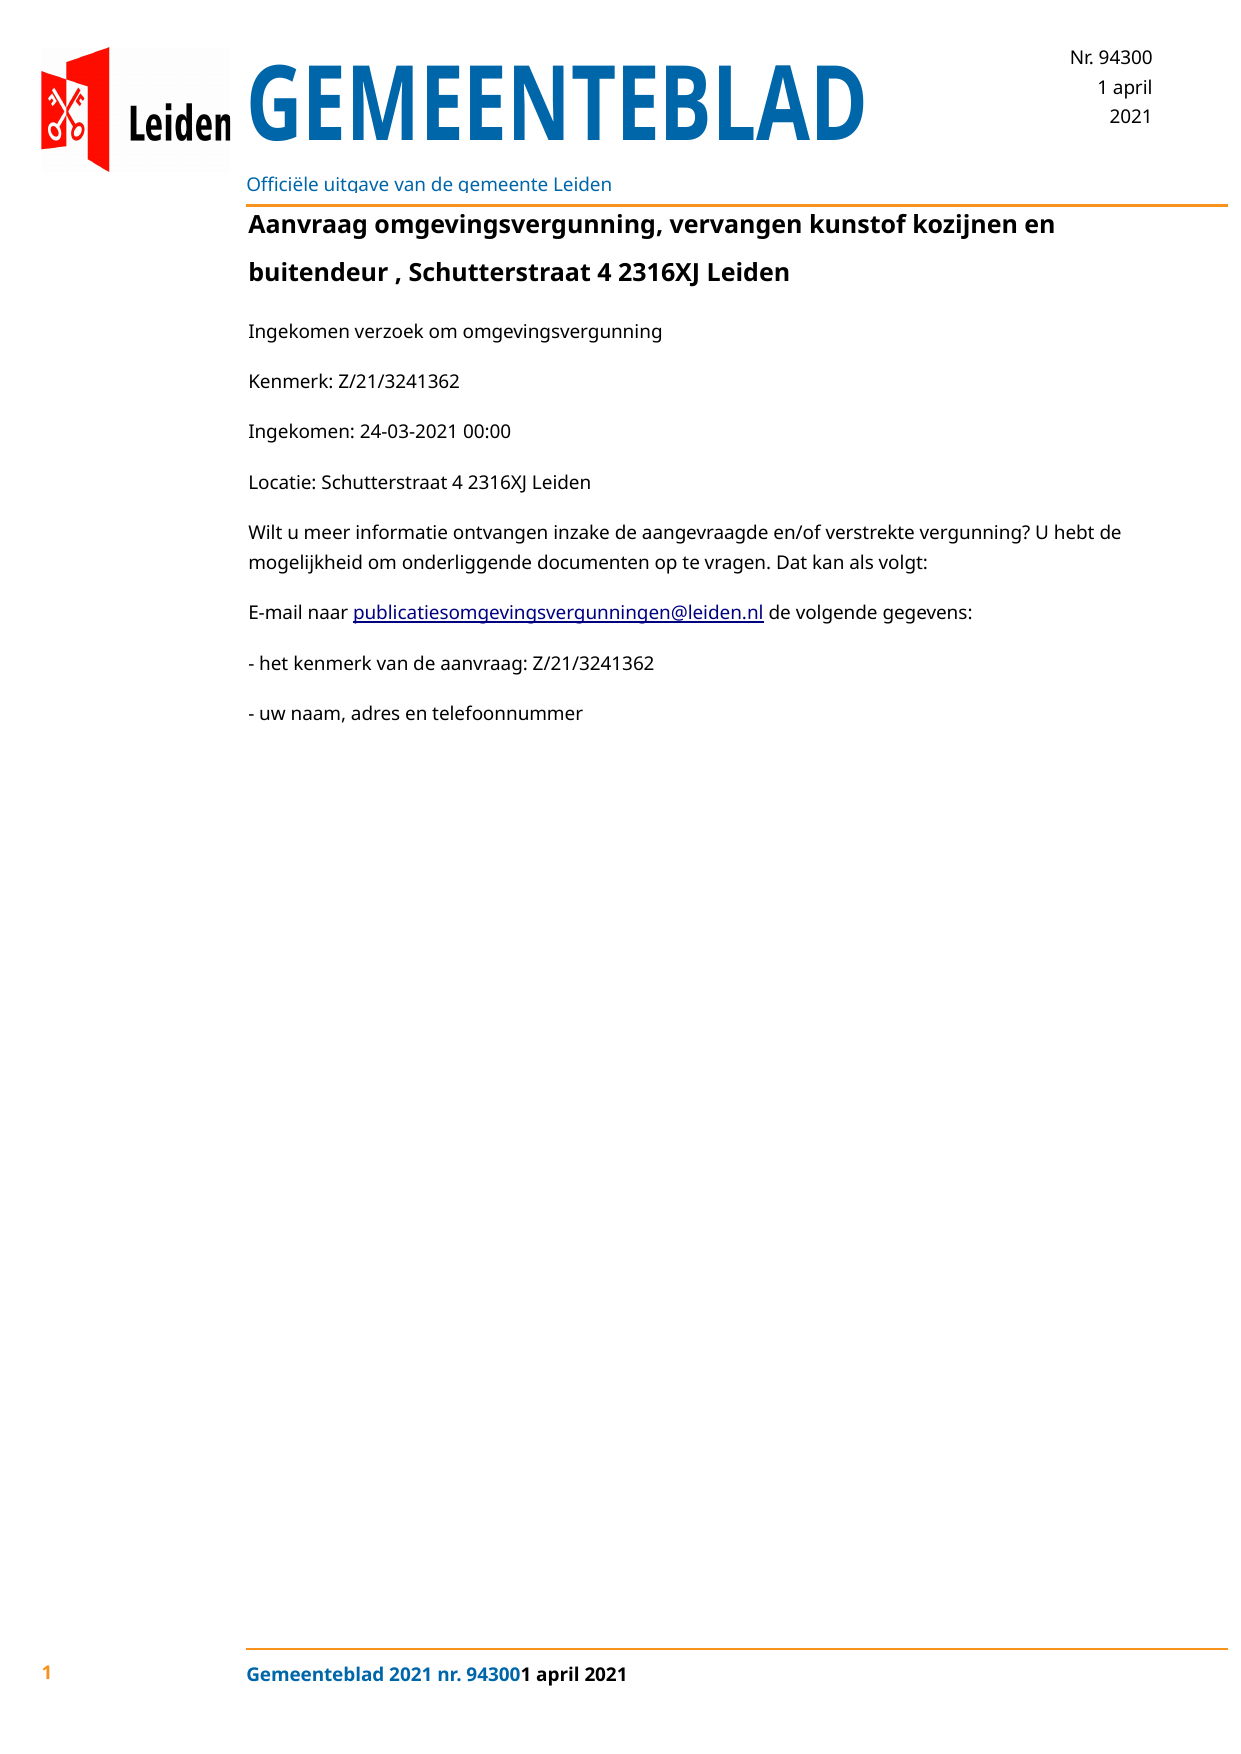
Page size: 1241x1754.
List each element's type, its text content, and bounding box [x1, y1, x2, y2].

text Ingekomen verzoek om omgevingsvergunning [248, 318, 1152, 344]
text Wilt u meer informatie ontvangen inzake de aangevraagde en/of verstrekte vergunning? U hebt de mogelijkheid om onderliggende documenten op te vragen. Dat kan als volgt: [248, 519, 1152, 575]
text Aanvraag omgevingsvergunning, vervangen kunstof kozijnen en buitendeur , Schutterstraat 4 2316XJ Leiden [248, 207, 1152, 288]
text Locatie: Schutterstraat 4 2316XJ Leiden [248, 469, 1152, 495]
text - het kenmerk van de aanvraag: Z/21/3241362 [248, 650, 1152, 676]
text E-mail naar publicatiesomgevingsvergunningen@leiden.nl de volgende gegevens: [248, 599, 1152, 625]
picture [41, 47, 231, 172]
text Ingekomen: 24-03-2021 00:00 [248, 419, 1152, 444]
text Kenmerk: Z/21/3241362 [248, 368, 1152, 394]
text - uw naam, adres en telefoonnummer [248, 700, 1152, 726]
